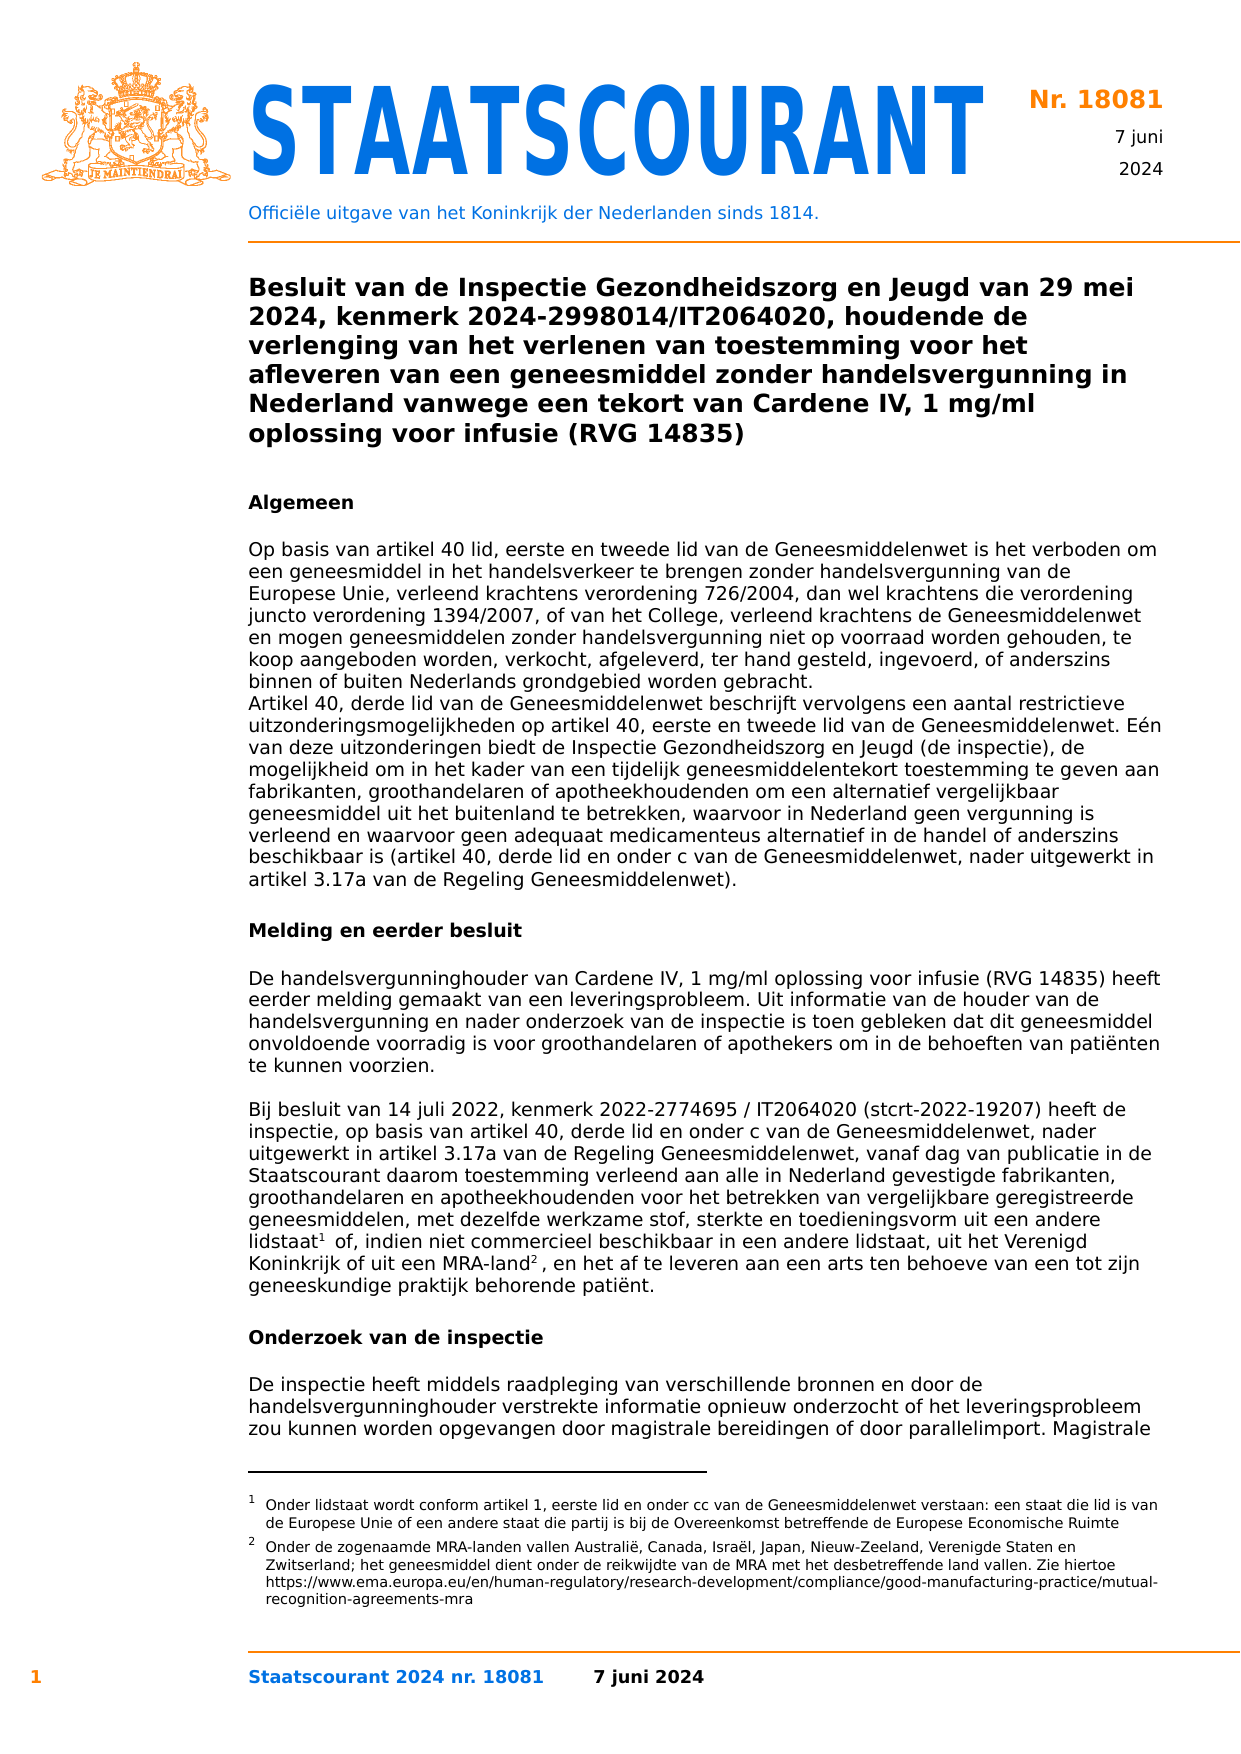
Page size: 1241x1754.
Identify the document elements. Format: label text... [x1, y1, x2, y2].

subtitle Algemeen [248, 492, 1163, 514]
table_header STAATSCOURANT [248, 62, 998, 203]
text Artikel 40, derde lid van de Geneesmiddelenwet beschrijft vervolgens een aantal restrictieve uitzonderingsmogelijkheden op artikel 40, eerste en tweede lid van de Geneesmiddelenwet. Eén van deze uitzonderingen biedt de Inspectie Gezondheidszorg en Jeugd (de inspectie), de mogelijkheid om in het kader van een tijdelijk geneesmiddelentekort toestemming te geven aan fabrikanten, groothandelaren of apotheekhoudenden om een alternatief vergelijkbaar geneesmiddel uit het buitenland te betrekken, waarvoor in Nederland geen vergunning is verleend en waarvoor geen adequaat medicamenteus alternatief in de handel of anderszins beschikbaar is (artikel 40, derde lid en onder c van de Geneesmiddelenwet, nader uitgewerkt in artikel 3.17a van de Regeling Geneesmiddelenwet). [248, 693, 1163, 890]
picture [41, 62, 231, 186]
text Onder de zogenaamde MRA-landen vallen Australië, Canada, Israël, Japan, Nieuw-Zeeland, Verenigde Staten en Zwitserland; het geneesmiddel dient onder de reikwijdte van de MRA met het desbetreffende land vallen. Zie hiertoe https://www.ema.europa.eu/en/human-regulatory/research-development/compliance/good-manufacturing-practice/mutual-recognition-agreements-mra [248, 1535, 1163, 1608]
subtitle Onderzoek van de inspectie [248, 1327, 1163, 1349]
text Onder lidstaat wordt conform artikel 1, eerste lid en onder cc van de Geneesmiddelenwet verstaan: een staat die lid is van de Europese Unie of een andere staat die partij is bij de Overeenkomst betreffende de Europese Economische Ruimte [248, 1493, 1163, 1532]
text Bij besluit van 14 juli 2022, kenmerk 2022-2774695 / IT2064020 (stcrt-2022-19207) heeft de inspectie, op basis van artikel 40, derde lid en onder c van de Geneesmiddelenwet, nader uitgewerkt in artikel 3.17a van de Regeling Geneesmiddelenwet, vanaf dag van publicatie in de Staatscourant daarom toestemming verleend aan alle in Nederland gevestigde fabrikanten, groothandelaren en apotheekhoudenden voor het betrekken van vergelijkbare geregistreerde geneesmiddelen, met dezelfde werkzame stof, sterkte en toedieningsvorm uit een andere lidstaat of, indien niet commercieel beschikbaar in een andere lidstaat, uit het Verenigd Koninkrijk of uit een MRA-land, en het af te leveren aan een arts ten behoeve van een tot zijn geneeskundige praktijk behorende patiënt. [248, 1099, 1163, 1297]
table_header [25, 62, 248, 241]
text De handelsvergunninghouder van Cardene IV, 1 mg/ml oplossing voor infusie (RVG 14835) heeft eerder melding gemaakt van een leveringsprobleem. Uit informatie van de houder van de handelsvergunning en nader onderzoek van de inspectie is toen gebleken dat dit geneesmiddel onvoldoende voorradig is voor groothandelaren of apothekers om in de behoeften van patiënten te kunnen voorzien. [248, 967, 1163, 1077]
table_cell Officiële uitgave van het Koninkrijk der Nederlanden sinds 1814. [248, 203, 1240, 241]
text Op basis van artikel 40 lid, eerste en tweede lid van de Geneesmiddelenwet is het verboden om een geneesmiddel in het handelsverkeer te brengen zonder handelsvergunning van de Europese Unie, verleend krachtens verordening 726/2004, dan wel krachtens die verordening juncto verordening 1394/2007, of van het College, verleend krachtens de Geneesmiddelenwet en mogen geneesmiddelen zonder handelsvergunning niet op voorraad worden gehouden, te koop aangeboden worden, verkocht, afgeleverd, ter hand gesteld, ingevoerd, of anderszins binnen of buiten Nederlands grondgebied worden gebracht. [248, 539, 1163, 693]
table_cell 7 juni [998, 121, 1240, 153]
subtitle Melding en eerder besluit [248, 920, 1163, 942]
table_header Nr. 18081 [998, 62, 1240, 121]
subtitle Besluit van de Inspectie Gezondheidszorg en Jeugd van 29 mei 2024, kenmerk 2024-2998014/IT2064020, houdende de verlenging van het verlenen van toestemming voor het afleveren van een geneesmiddel zonder handelsvergunning in Nederland vanwege een tekort van Cardene IV, 1 mg/ml oplossing voor infusie (RVG 14835) [248, 273, 1163, 448]
text De inspectie heeft middels raadpleging van verschillende bronnen en door de handelsvergunninghouder verstrekte informatie opnieuw onderzocht of het leveringsprobleem zou kunnen worden opgevangen door magistrale bereidingen of door parallelimport. Magistrale [248, 1374, 1163, 1440]
table_cell 2024 [998, 153, 1240, 203]
